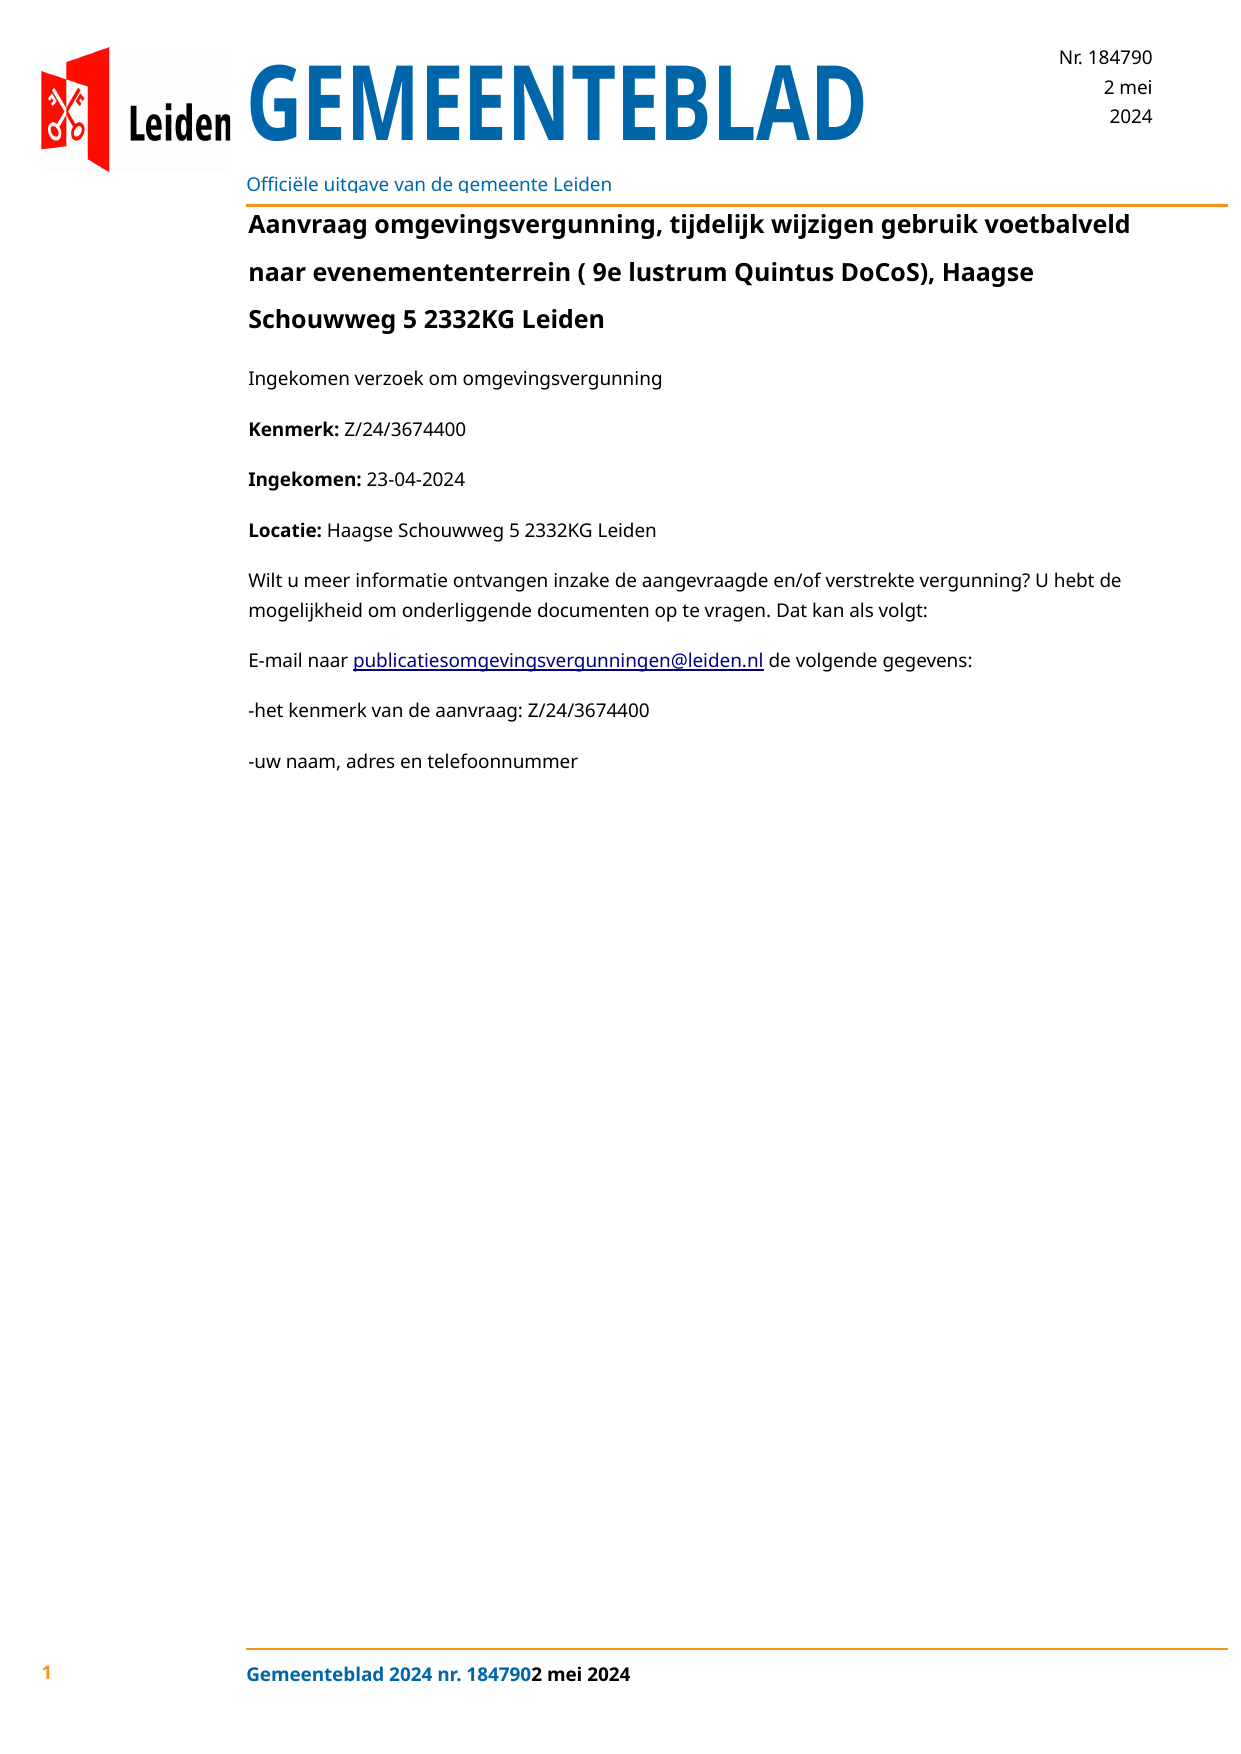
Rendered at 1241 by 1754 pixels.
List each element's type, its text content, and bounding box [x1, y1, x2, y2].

text Aanvraag omgevingsvergunning, tijdelijk wijzigen gebruik voetbalveld naar evenemententerrein ( 9e lustrum Quintus DoCoS), Haagse Schouwweg 5 2332KG Leiden [248, 207, 1152, 336]
text Ingekomen verzoek om omgevingsvergunning [248, 366, 1152, 391]
text E-mail naar publicatiesomgevingsvergunningen@leiden.nl de volgende gegevens: [248, 647, 1152, 673]
text Ingekomen: 23-04-2024 [248, 466, 1152, 492]
text -het kenmerk van de aanvraag: Z/24/3674400 [248, 698, 1152, 723]
text Locatie: Haagse Schouwweg 5 2332KG Leiden [248, 517, 1152, 542]
text Wilt u meer informatie ontvangen inzake de aangevraagde en/of verstrekte vergunning? U hebt de mogelijkheid om onderliggende documenten op te vragen. Dat kan als volgt: [248, 567, 1152, 622]
text Kenmerk: Z/24/3674400 [248, 416, 1152, 442]
picture [41, 47, 231, 172]
text -uw naam, adres en telefoonnummer [248, 748, 1152, 774]
